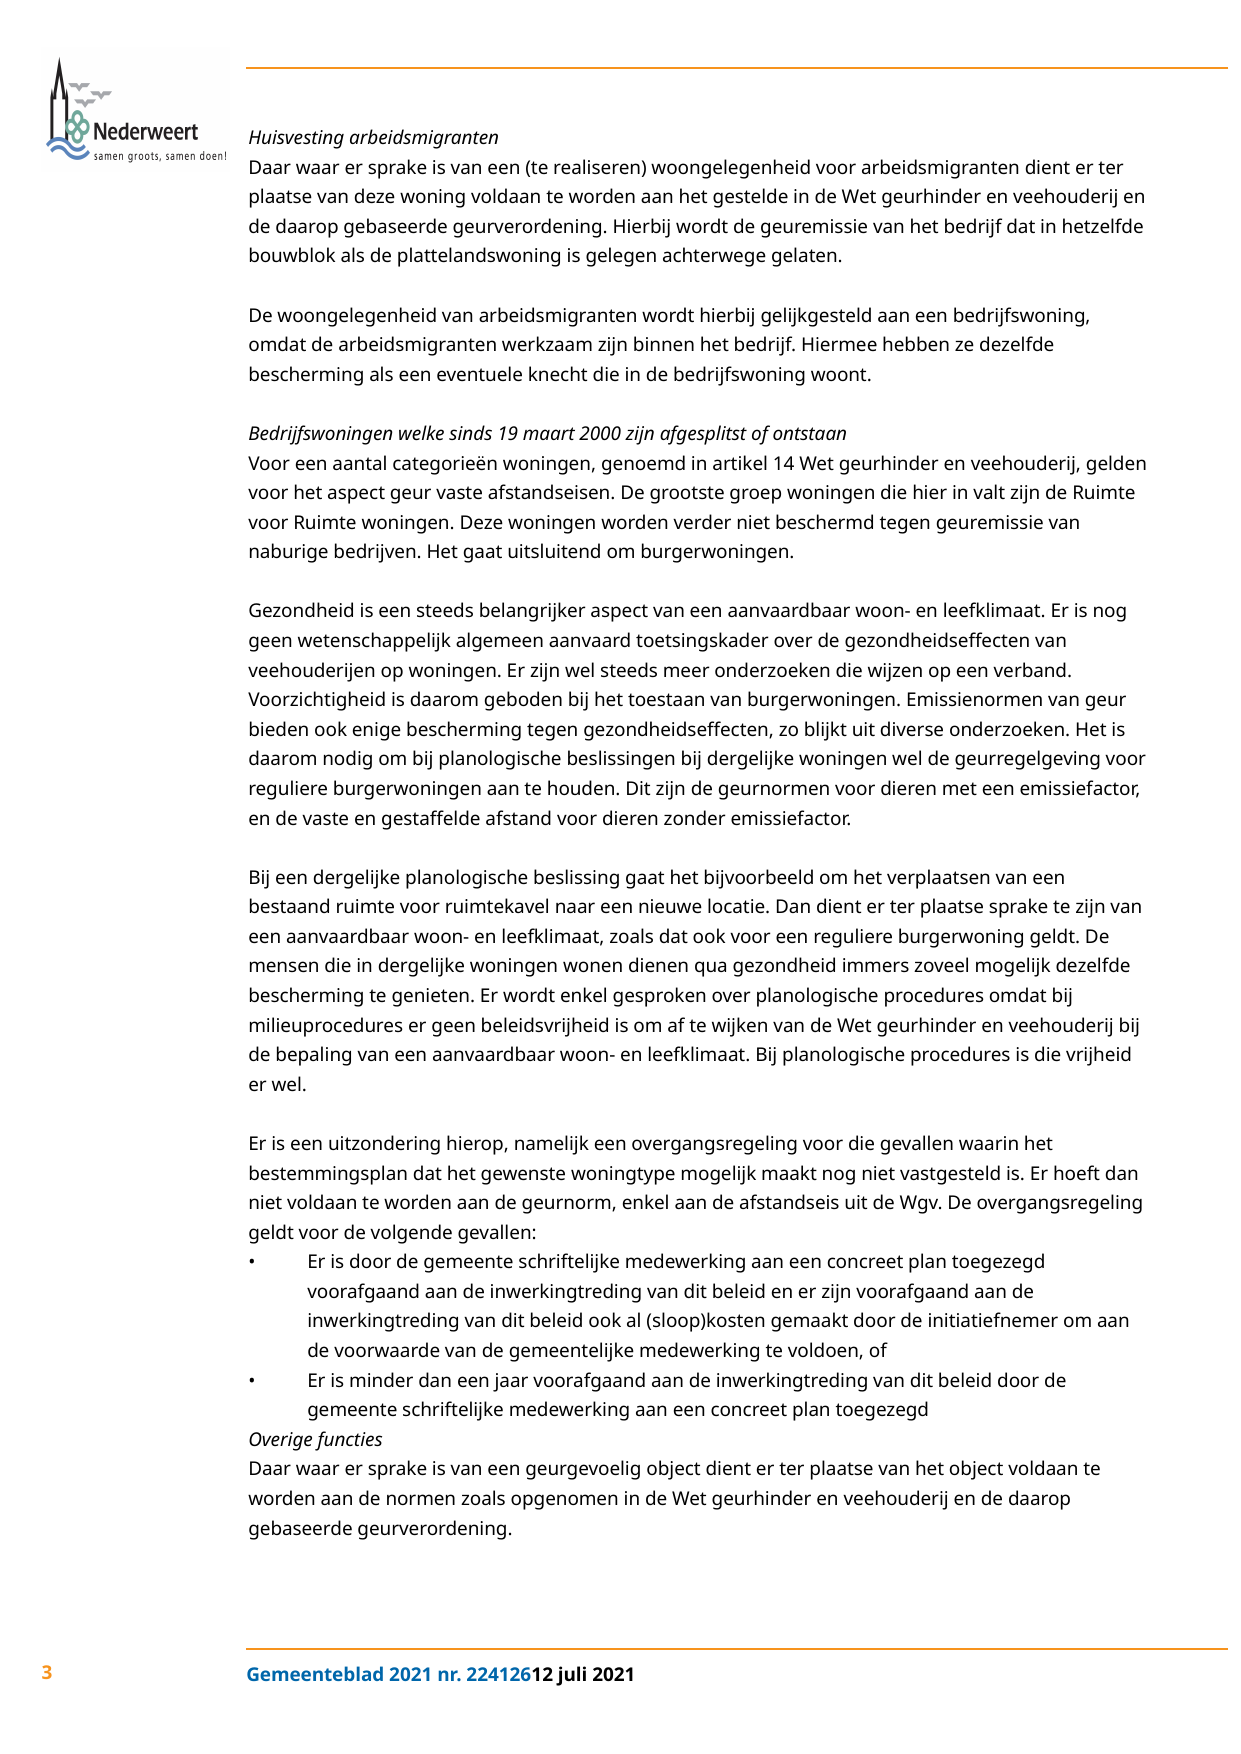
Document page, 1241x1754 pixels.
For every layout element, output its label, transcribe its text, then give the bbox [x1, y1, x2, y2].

text Huisvesting arbeidsmigranten [248, 124, 1152, 150]
picture [41, 47, 231, 172]
text Bij een dergelijke planologische beslissing gaat het bijvoorbeeld om het verplaatsen van een bestaand ruimte voor ruimtekavel naar een nieuwe locatie. Dan dient er ter plaatse sprake te zijn van een aanvaardbaar woon- en leefklimaat, zoals dat ook voor een reguliere burgerwoning geldt. De mensen die in dergelijke woningen wonen dienen qua gezondheid immers zoveel mogelijk dezelfde bescherming te genieten. Er wordt enkel gesproken over planologische procedures omdat bij milieuprocedures er geen beleidsvrijheid is om af te wijken van de Wet geurhinder en veehouderij bij de bepaling van een aanvaardbaar woon- en leefklimaat. Bij planologische procedures is die vrijheid er wel. [248, 864, 1152, 1097]
text Daar waar er sprake is van een geurgevoelig object dient er ter plaatse van het object voldaan te worden aan de normen zoals opgenomen in de Wet geurhinder en veehouderij en de daarop gebaseerde geurverordening. [248, 1456, 1152, 1541]
text Voor een aantal categorieën woningen, genoemd in artikel 14 Wet geurhinder en veehouderij, gelden voor het aspect geur vaste afstandseisen. De grootste groep woningen die hier in valt zijn de Ruimte voor Ruimte woningen. Deze woningen worden verder niet beschermd tegen geuremissie van naburige bedrijven. Het gaat uitsluitend om burgerwoningen. [248, 450, 1152, 564]
text Overige functies [248, 1426, 1152, 1452]
text Er is een uitzondering hierop, namelijk een overgangsregeling voor die gevallen waarin het bestemmingsplan dat het gewenste woningtype mogelijk maakt nog niet vastgesteld is. Er hoeft dan niet voldaan te worden aan de geurnorm, enkel aan de afstandseis uit de Wgv. De overgangsregeling geldt voor de volgende gevallen: [248, 1130, 1152, 1245]
list Er is door de gemeente schriftelijke medewerking aan een concreet plan toegezegd voorafgaand aan de inwerkingtreding van dit beleid en er zijn voorafgaand aan de inwerkingtreding van dit beleid ook al (sloop)kosten gemaakt door de initiatiefnemer om aan de voorwaarde van de gemeentelijke medewerking te voldoen, of [248, 1248, 1152, 1363]
list Er is minder dan een jaar voorafgaand aan de inwerkingtreding van dit beleid door de gemeente schriftelijke medewerking aan een concreet plan toegezegd [248, 1367, 1152, 1422]
text Daar waar er sprake is van een (te realiseren) woongelegenheid voor arbeidsmigranten dient er ter plaatse van deze woning voldaan te worden aan het gestelde in de Wet geurhinder en veehouderij en de daarop gebaseerde geurverordening. Hierbij wordt de geuremissie van het bedrijf dat in hetzelfde bouwblok als de plattelandswoning is gelegen achterwege gelaten. [248, 154, 1152, 268]
text De woongelegenheid van arbeidsmigranten wordt hierbij gelijkgesteld aan een bedrijfswoning, omdat de arbeidsmigranten werkzaam zijn binnen het bedrijf. Hiermee hebben ze dezelfde bescherming als een eventuele knecht die in de bedrijfswoning woont. [248, 302, 1152, 387]
text Gezondheid is een steeds belangrijker aspect van een aanvaardbaar woon- en leefklimaat. Er is nog geen wetenschappelijk algemeen aanvaard toetsingskader over de gezondheidseffecten van veehouderijen op woningen. Er zijn wel steeds meer onderzoeken die wijzen op een verband. Voorzichtigheid is daarom geboden bij het toestaan van burgerwoningen. Emissienormen van geur bieden ook enige bescherming tegen gezondheidseffecten, zo blijkt uit diverse onderzoeken. Het is daarom nodig om bij planologische beslissingen bij dergelijke woningen wel de geurregelgeving voor reguliere burgerwoningen aan te houden. Dit zijn de geurnormen voor dieren met een emissiefactor, en de vaste en gestaffelde afstand voor dieren zonder emissiefactor. [248, 598, 1152, 831]
text Bedrijfswoningen welke sinds 19 maart 2000 zijn afgesplitst of ontstaan [248, 420, 1152, 446]
